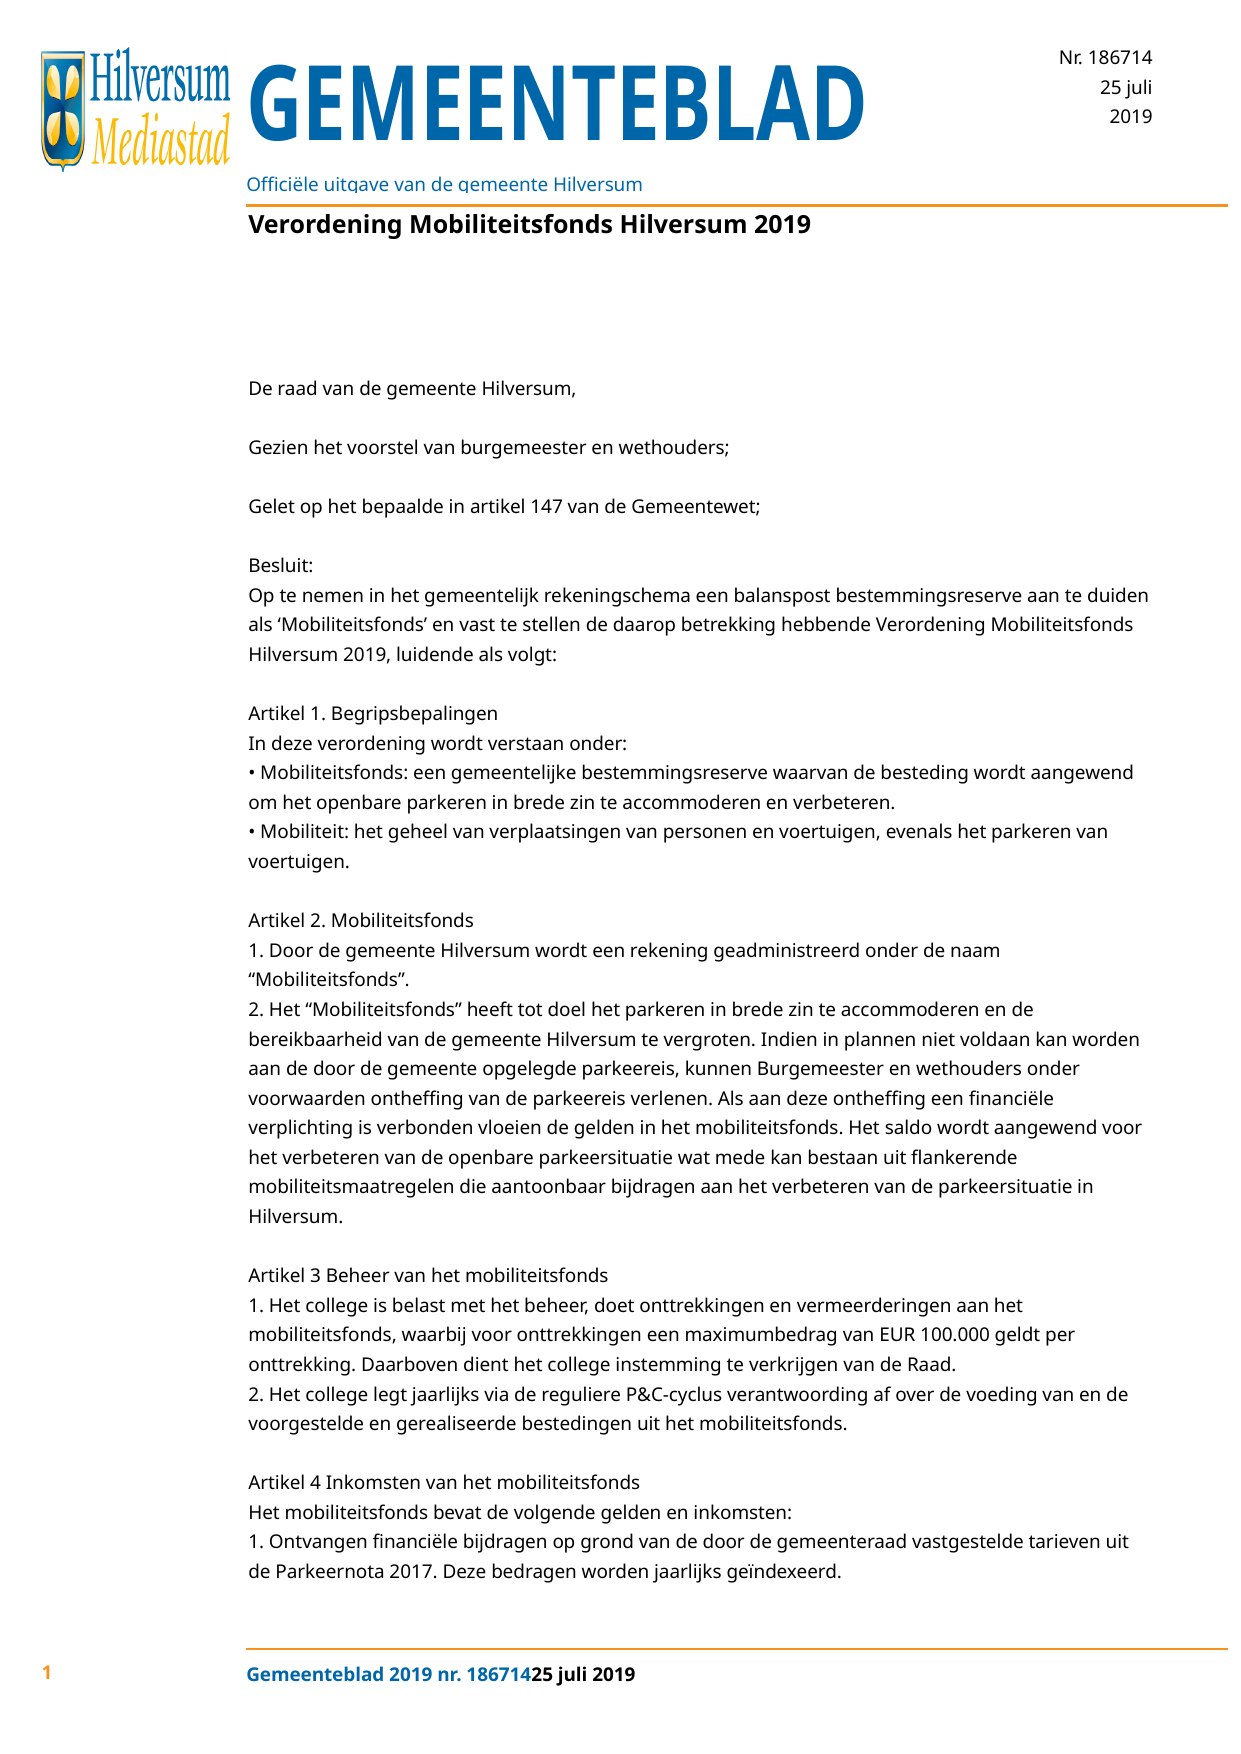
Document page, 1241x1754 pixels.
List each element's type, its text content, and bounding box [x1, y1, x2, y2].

text Gelet op het bepaalde in artikel 147 van de Gemeentewet; [248, 493, 1152, 519]
text Artikel 3 Beheer van het mobiliteitsfonds [248, 1262, 1152, 1288]
text Op te nemen in het gemeentelijk rekeningschema een balanspost bestemmingsreserve aan te duiden als ‘Mobiliteitsfonds’ en vast te stellen de daarop betrekking hebbende Verordening Mobiliteitsfonds Hilversum 2019, luidende als volgt: [248, 582, 1152, 667]
text 1. Het college is belast met het beheer, doet onttrekkingen en vermeerderingen aan het mobiliteitsfonds, waarbij voor onttrekkingen een maximumbedrag van EUR 100.000 geldt per onttrekking. Daarboven dient het college instemming te verkrijgen van de Raad. [248, 1292, 1152, 1377]
text 1. Door de gemeente Hilversum wordt een rekening geadministreerd onder de naam “Mobiliteitsfonds”. [248, 937, 1152, 992]
picture [41, 47, 231, 172]
text Artikel 1. Begripsbepalingen [248, 700, 1152, 726]
text Artikel 2. Mobiliteitsfonds [248, 907, 1152, 933]
text Het mobiliteitsfonds bevat de volgende gelden en inkomsten: [248, 1499, 1152, 1525]
text Verordening Mobiliteitsfonds Hilversum 2019 [248, 207, 1152, 241]
text De raad van de gemeente Hilversum, [248, 375, 1152, 401]
text 2. Het “Mobiliteitsfonds” heeft tot doel het parkeren in brede zin te accommoderen en de bereikbaarheid van de gemeente Hilversum te vergroten. Indien in plannen niet voldaan kan worden aan de door de gemeente opgelegde parkeereis, kunnen Burgemeester en wethouders onder voorwaarden ontheffing van de parkeereis verlenen. Als aan deze ontheffing een financiële verplichting is verbonden vloeien de gelden in het mobiliteitsfonds. Het saldo wordt aangewend voor het verbeteren van de openbare parkeersituatie wat mede kan bestaan uit flankerende mobiliteitsmaatregelen die aantoonbaar bijdragen aan het verbeteren van de parkeersituatie in Hilversum. [248, 996, 1152, 1229]
text Gezien het voorstel van burgemeester en wethouders; [248, 434, 1152, 460]
text • Mobiliteit: het geheel van verplaatsingen van personen en voertuigen, evenals het parkeren van voertuigen. [248, 819, 1152, 874]
text In deze verordening wordt verstaan onder: [248, 730, 1152, 756]
text Artikel 4 Inkomsten van het mobiliteitsfonds [248, 1469, 1152, 1495]
text 2. Het college legt jaarlijks via de reguliere P&C-cyclus verantwoording af over de voeding van en de voorgestelde en gerealiseerde bestedingen uit het mobiliteitsfonds. [248, 1381, 1152, 1436]
text • Mobiliteitsfonds: een gemeentelijke bestemmingsreserve waarvan de besteding wordt aangewend om het openbare parkeren in brede zin te accommoderen en verbeteren. [248, 759, 1152, 815]
text 1. Ontvangen financiële bijdragen op grond van de door de gemeenteraad vastgestelde tarieven uit de Parkeernota 2017. Deze bedragen worden jaarlijks geïndexeerd. [248, 1529, 1152, 1584]
text Besluit: [248, 552, 1152, 578]
